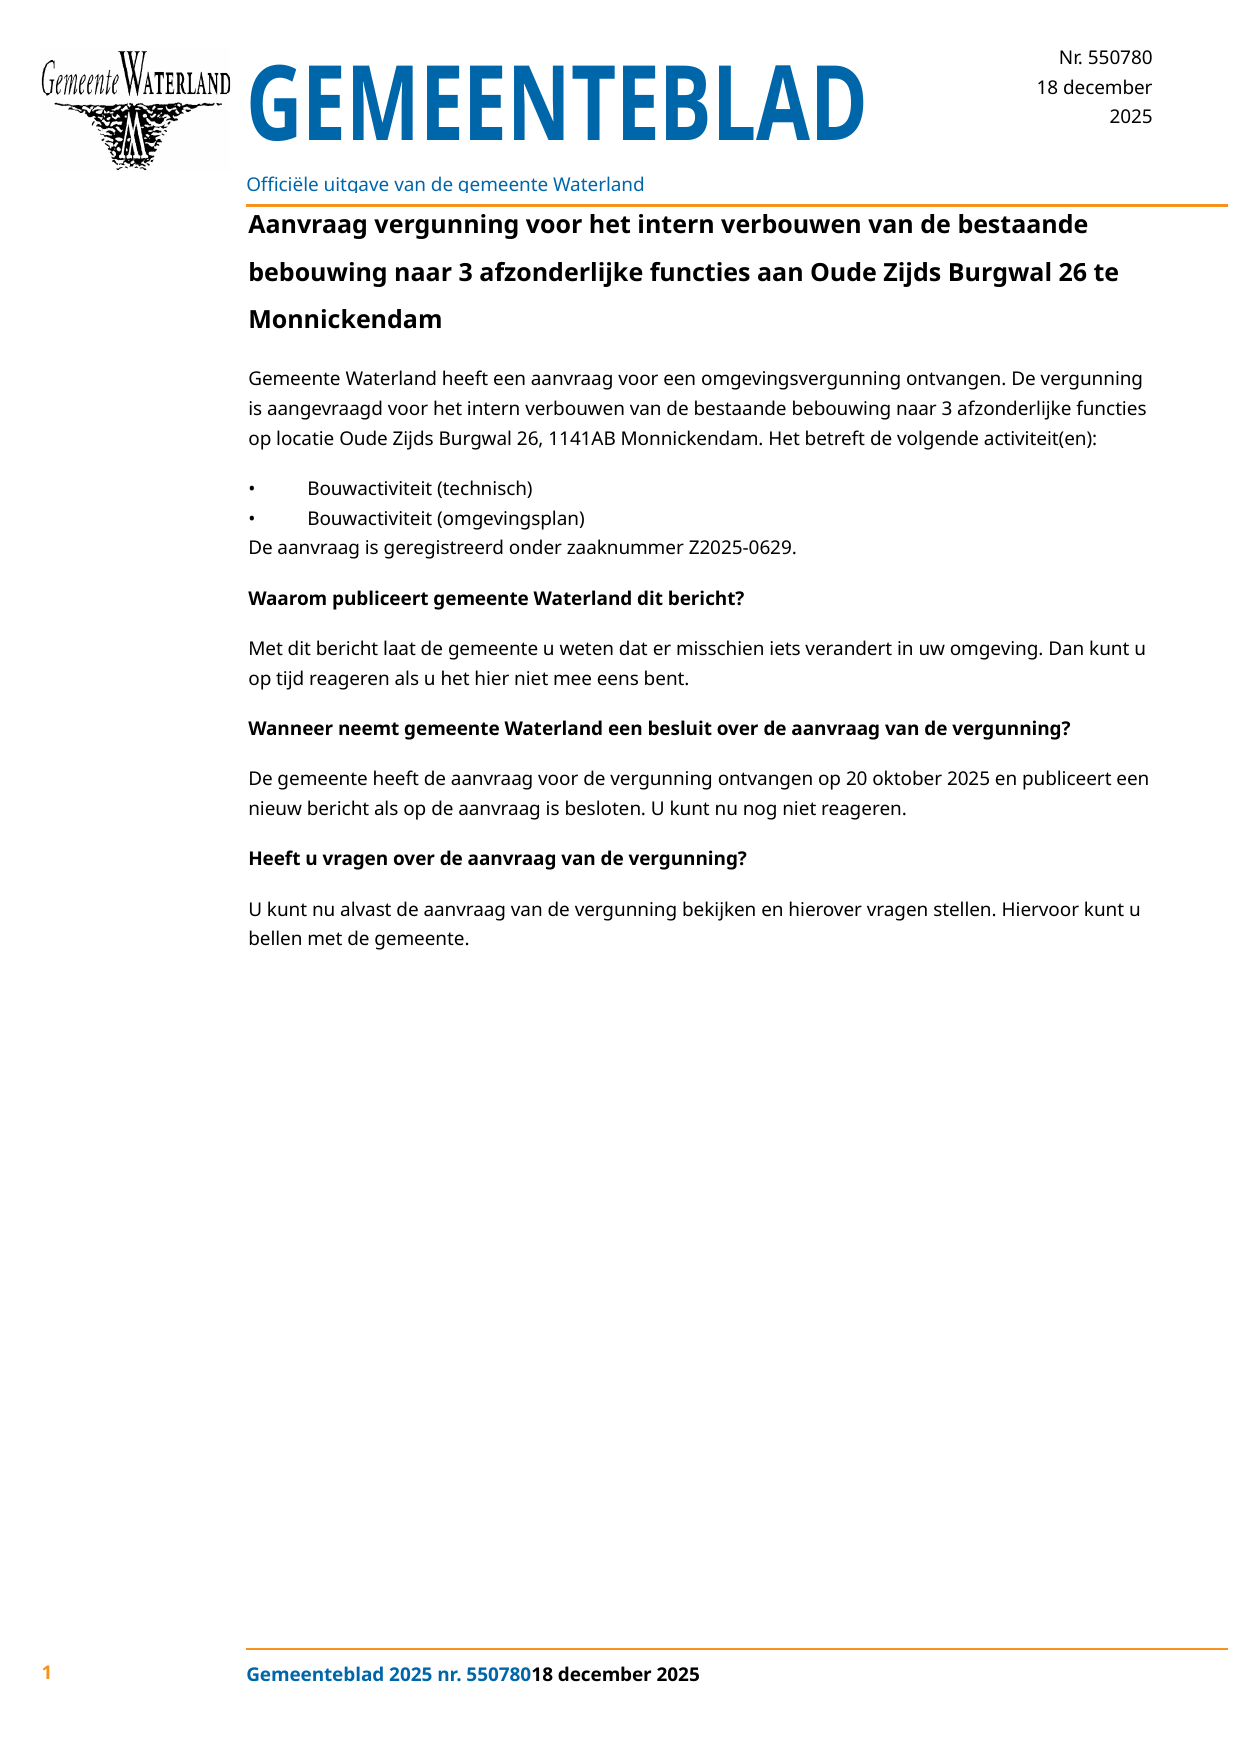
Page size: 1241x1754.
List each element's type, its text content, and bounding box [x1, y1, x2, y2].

text Waarom publiceert gemeente Waterland dit bericht? [248, 585, 1152, 610]
text Aanvraag vergunning voor het intern verbouwen van de bestaande bebouwing naar 3 afzonderlijke functies aan Oude Zijds Burgwal 26 te Monnickendam [248, 207, 1152, 336]
text Wanneer neemt gemeente Waterland een besluit over de aanvraag van de vergunning? [248, 715, 1152, 741]
text Heeft u vragen over de aanvraag van de vergunning? [248, 846, 1152, 871]
list Bouwactiviteit (omgevingsplan) [248, 505, 1152, 530]
picture [41, 47, 231, 172]
list Bouwactiviteit (technisch) [248, 475, 1152, 501]
text Gemeente Waterland heeft een aanvraag voor een omgevingsvergunning ontvangen. De vergunning is aangevraagd voor het intern verbouwen van de bestaande bebouwing naar 3 afzonderlijke functies op locatie Oude Zijds Burgwal 26, 1141AB Monnickendam. Het betreft de volgende activiteit(en): [248, 366, 1152, 450]
text De aanvraag is geregistreerd onder zaaknummer Z2025-0629. [248, 534, 1152, 560]
text Met dit bericht laat de gemeente u weten dat er misschien iets verandert in uw omgeving. Dan kunt u op tijd reageren als u het hier niet mee eens bent. [248, 635, 1152, 690]
text De gemeente heeft de aanvraag voor de vergunning ontvangen op 20 oktober 2025 en publiceert een nieuw bericht als op de aanvraag is besloten. U kunt nu nog niet reageren. [248, 766, 1152, 821]
text U kunt nu alvast de aanvraag van de vergunning bekijken en hierover vragen stellen. Hiervoor kunt u bellen met de gemeente. [248, 896, 1152, 951]
